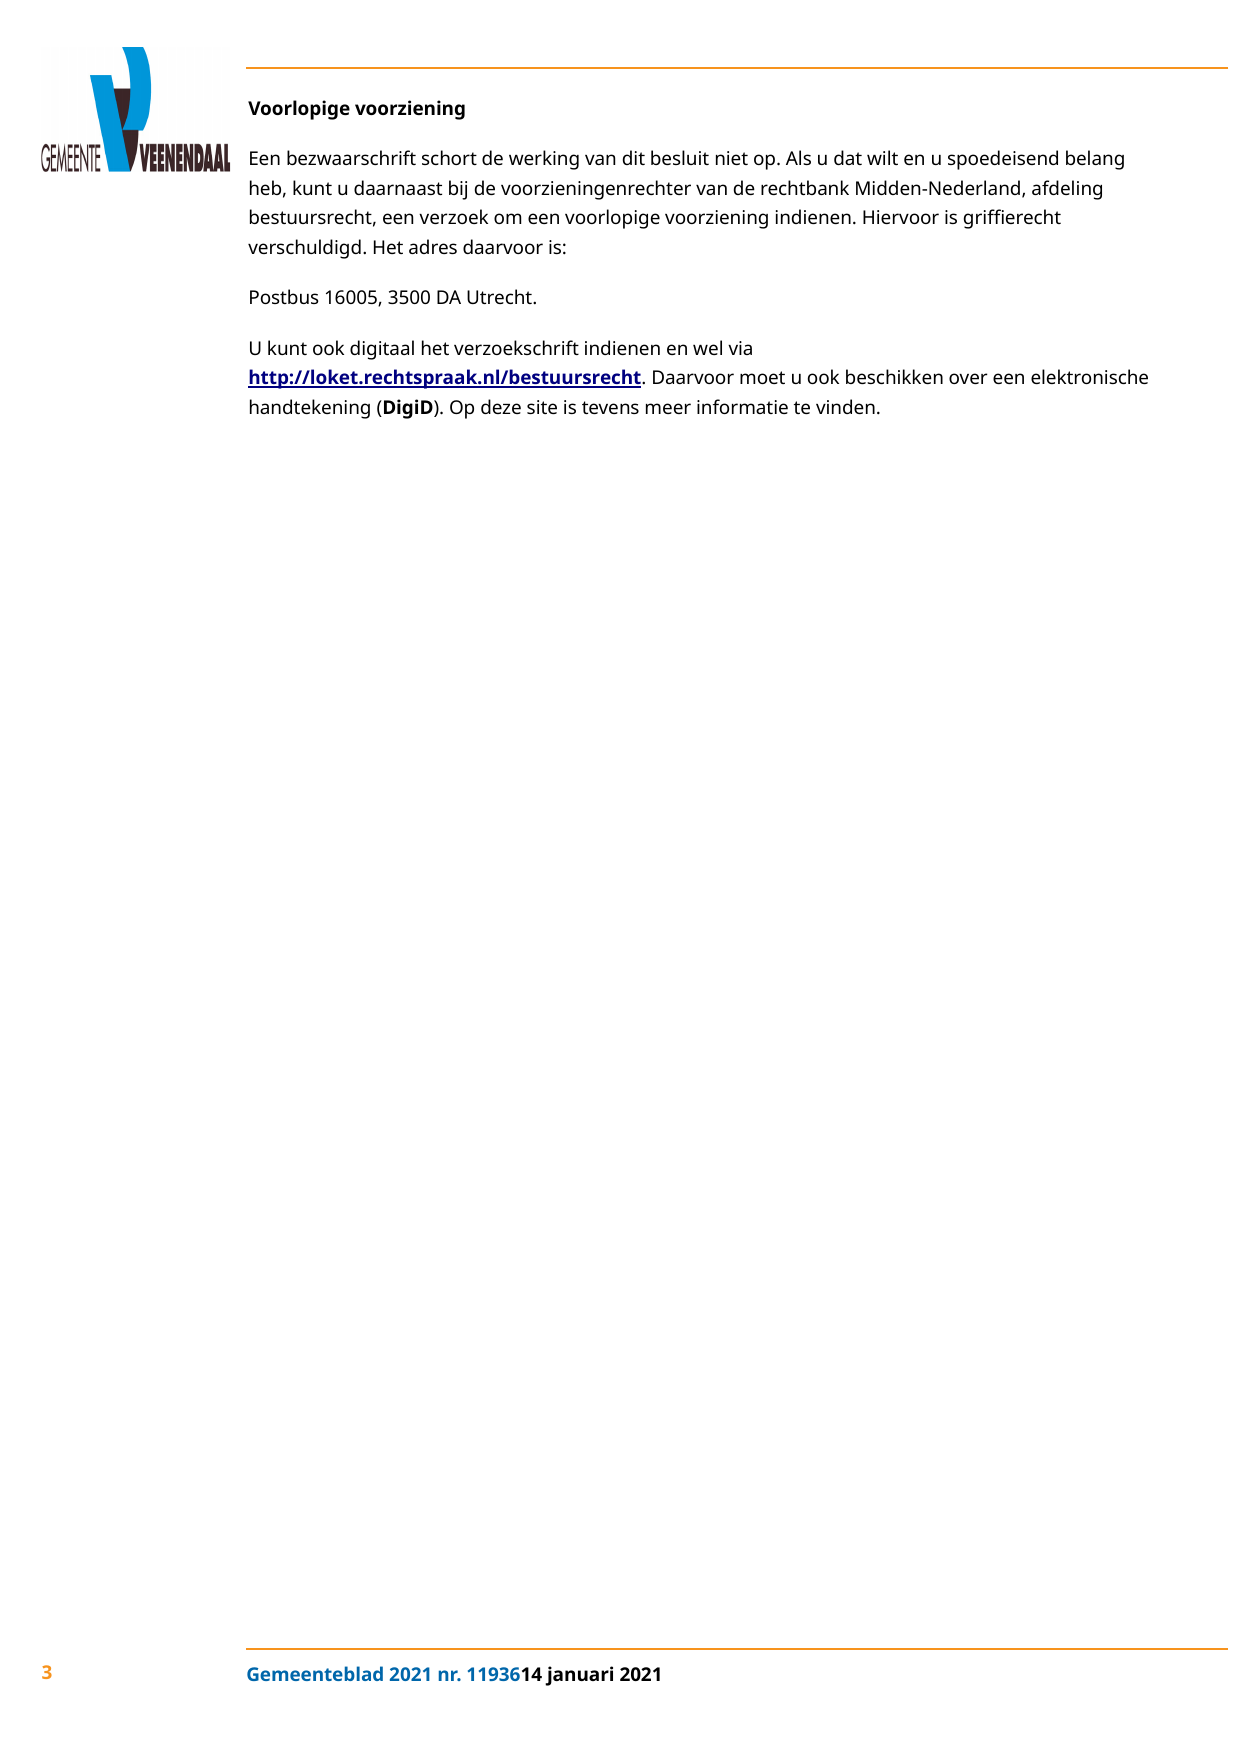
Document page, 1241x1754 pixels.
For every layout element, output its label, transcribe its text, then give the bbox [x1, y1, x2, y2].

text Voorlopige voorziening [248, 95, 1152, 121]
picture [123, 47, 231, 172]
picture [41, 47, 130, 172]
text Een bezwaarschrift schort de werking van dit besluit niet op. Als u dat wilt en u spoedeisend belang heb, kunt u daarnaast bij de voorzieningenrechter van de rechtbank Midden-Nederland, afdeling bestuursrecht, een verzoek om een voorlopige voorziening indienen. Hiervoor is griffierecht verschuldigd. Het adres daarvoor is: [248, 145, 1152, 260]
text Postbus 16005, 3500 DA Utrecht. [248, 284, 1152, 310]
text U kunt ook digitaal het verzoekschrift indienen en wel via http://loket.rechtspraak.nl/bestuursrecht. Daarvoor moet u ook beschikken over een elektronische handtekening (DigiD). Op deze site is tevens meer informatie te vinden. [248, 335, 1152, 420]
